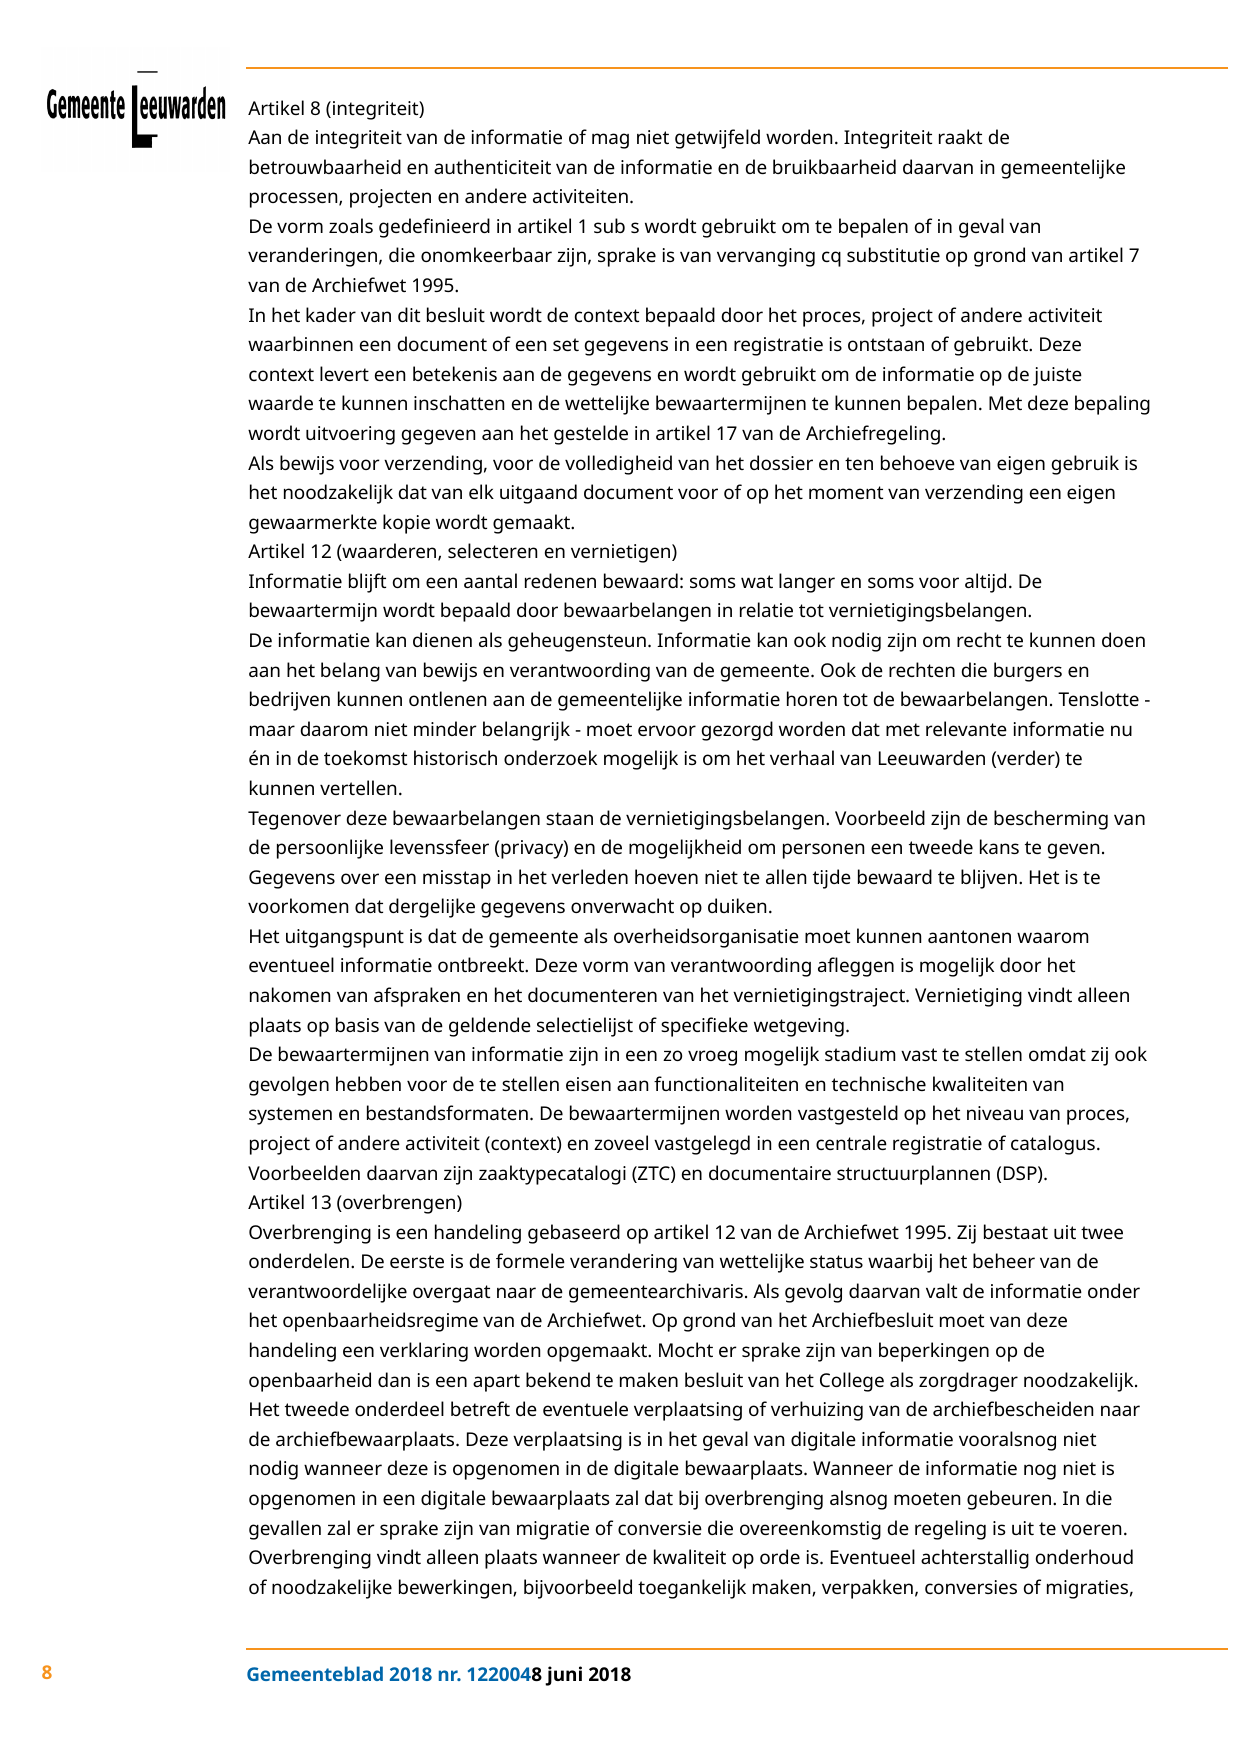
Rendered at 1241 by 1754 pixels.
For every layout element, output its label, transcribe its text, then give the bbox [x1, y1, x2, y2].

text Het uitgangspunt is dat de gemeente als overheidsorganisatie moet kunnen aantonen waarom eventueel informatie ontbreekt. Deze vorm van verantwoording afleggen is mogelijk door het nakomen van afspraken en het documenteren van het vernietigingstraject. Vernietiging vindt alleen plaats op basis van de geldende selectielijst of specifieke wetgeving. [248, 923, 1152, 1038]
text De bewaartermijnen van informatie zijn in een zo vroeg mogelijk stadium vast te stellen omdat zij ook gevolgen hebben voor de te stellen eisen aan functionaliteiten en technische kwaliteiten van systemen en bestandsformaten. De bewaartermijnen worden vastgesteld op het niveau van proces, project of andere activiteit (context) en zoveel vastgelegd in een centrale registratie of catalogus. Voorbeelden daarvan zijn zaaktypecatalogi (ZTC) en documentaire structuurplannen (DSP). [248, 1041, 1152, 1186]
text Artikel 12 (waarderen, selecteren en vernietigen) [248, 538, 1152, 564]
text Als bewijs voor verzending, voor de volledigheid van het dossier en ten behoeve van eigen gebruik is het noodzakelijk dat van elk uitgaand document voor of op het moment van verzending een eigen gewaarmerkte kopie wordt gemaakt. [248, 450, 1152, 535]
text Overbrenging vindt alleen plaats wanneer de kwaliteit op orde is. Eventueel achterstallig onderhoud of noodzakelijke bewerkingen, bijvoorbeeld toegankelijk maken, verpakken, conversies of migraties, [248, 1544, 1152, 1600]
text Artikel 13 (overbrengen) [248, 1189, 1152, 1215]
text Informatie blijft om een aantal redenen bewaard: soms wat langer en soms voor altijd. De bewaartermijn wordt bepaald door bewaarbelangen in relatie tot vernietigingsbelangen. [248, 568, 1152, 623]
text De vorm zoals gedefinieerd in artikel 1 sub s wordt gebruikt om te bepalen of in geval van veranderingen, die onomkeerbaar zijn, sprake is van vervanging cq substitutie op grond van artikel 7 van de Archiefwet 1995. [248, 213, 1152, 298]
text Aan de integriteit van de informatie of mag niet getwijfeld worden. Integriteit raakt de betrouwbaarheid en authenticiteit van de informatie en de bruikbaarheid daarvan in gemeentelijke processen, projecten en andere activiteiten. [248, 124, 1152, 209]
text In het kader van dit besluit wordt de context bepaald door het proces, project of andere activiteit waarbinnen een document of een set gegevens in een registratie is ontstaan of gebruikt. Deze context levert een betekenis aan de gegevens en wordt gebruikt om de informatie op de juiste waarde te kunnen inschatten en de wettelijke bewaartermijnen te kunnen bepalen. Met deze bepaling wordt uitvoering gegeven aan het gestelde in artikel 17 van de Archiefregeling. [248, 302, 1152, 446]
text Artikel 8 (integriteit) [248, 95, 1152, 121]
text Overbrenging is een handeling gebaseerd op artikel 12 van de Archiefwet 1995. Zij bestaat uit twee onderdelen. De eerste is de formele verandering van wettelijke status waarbij het beheer van de verantwoordelijke overgaat naar de gemeentearchivaris. Als gevolg daarvan valt de informatie onder het openbaarheidsregime van de Archiefwet. Op grond van het Archiefbesluit moet van deze handeling een verklaring worden opgemaakt. Mocht er sprake zijn van beperkingen op de openbaarheid dan is een apart bekend te maken besluit van het College als zorgdrager noodzakelijk. Het tweede onderdeel betreft de eventuele verplaatsing of verhuizing van de archiefbescheiden naar de archiefbewaarplaats. Deze verplaatsing is in het geval van digitale informatie vooralsnog niet nodig wanneer deze is opgenomen in de digitale bewaarplaats. Wanneer de informatie nog niet is opgenomen in een digitale bewaarplaats zal dat bij overbrenging alsnog moeten gebeuren. In die gevallen zal er sprake zijn van migratie of conversie die overeenkomstig de regeling is uit te voeren. [248, 1219, 1152, 1541]
text De informatie kan dienen als geheugensteun. Informatie kan ook nodig zijn om recht te kunnen doen aan het belang van bewijs en verantwoording van de gemeente. Ook de rechten die burgers en bedrijven kunnen ontlenen aan de gemeentelijke informatie horen tot de bewaarbelangen. Tenslotte - maar daarom niet minder belangrijk - moet ervoor gezorgd worden dat met relevante informatie nu én in de toekomst historisch onderzoek mogelijk is om het verhaal van Leeuwarden (verder) te kunnen vertellen. [248, 627, 1152, 801]
text Tegenover deze bewaarbelangen staan de vernietigingsbelangen. Voorbeeld zijn de bescherming van de persoonlijke levenssfeer (privacy) en de mogelijkheid om personen een tweede kans te geven. Gegevens over een misstap in het verleden hoeven niet te allen tijde bewaard te blijven. Het is te voorkomen dat dergelijke gegevens onverwacht op duiken. [248, 805, 1152, 919]
picture [41, 47, 231, 172]
